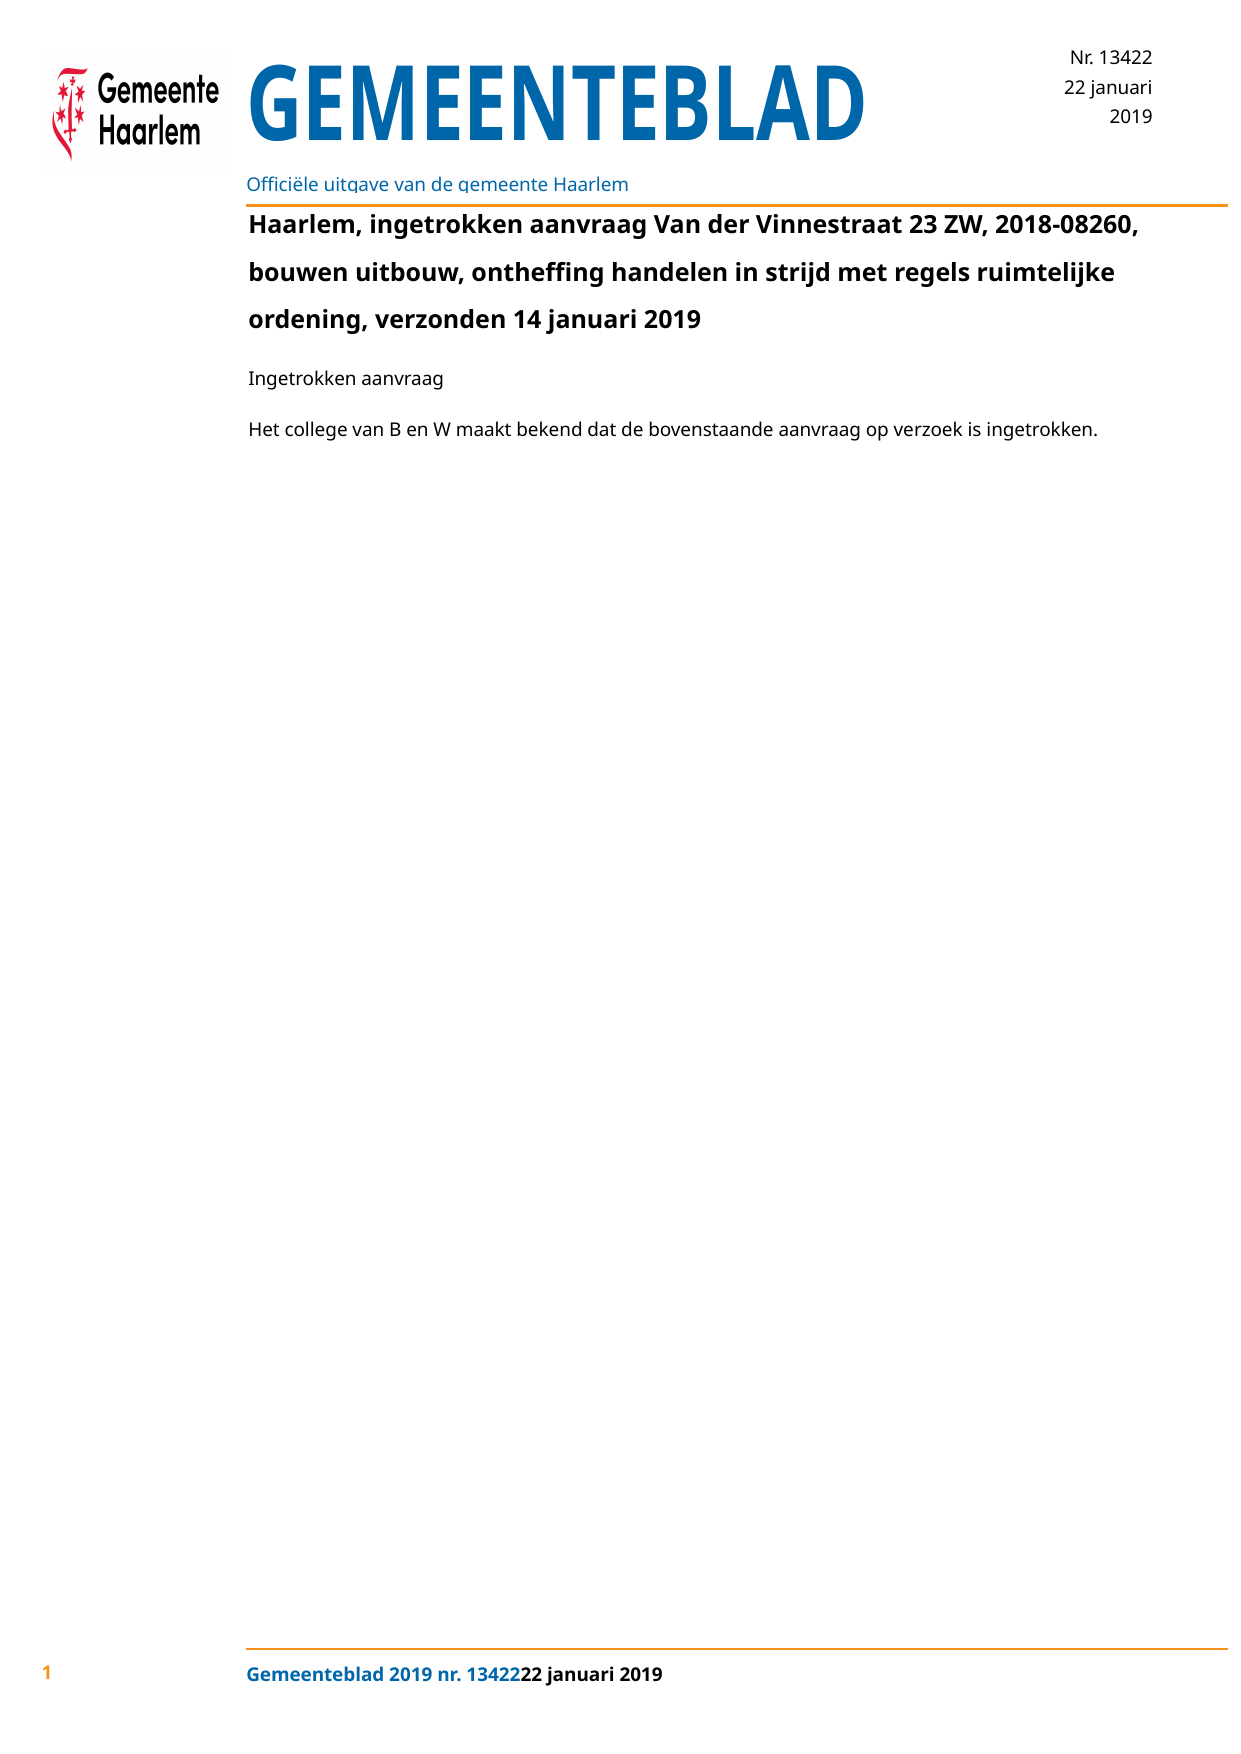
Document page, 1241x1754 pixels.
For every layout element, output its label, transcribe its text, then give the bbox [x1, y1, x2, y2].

picture [41, 47, 231, 172]
text Het college van B en W maakt bekend dat de bovenstaande aanvraag op verzoek is ingetrokken. [248, 416, 1152, 442]
text Haarlem, ingetrokken aanvraag Van der Vinnestraat 23 ZW, 2018-08260, bouwen uitbouw, ontheffing handelen in strijd met regels ruimtelijke ordening, verzonden 14 januari 2019 [248, 207, 1152, 336]
text Ingetrokken aanvraag [248, 366, 1152, 391]
